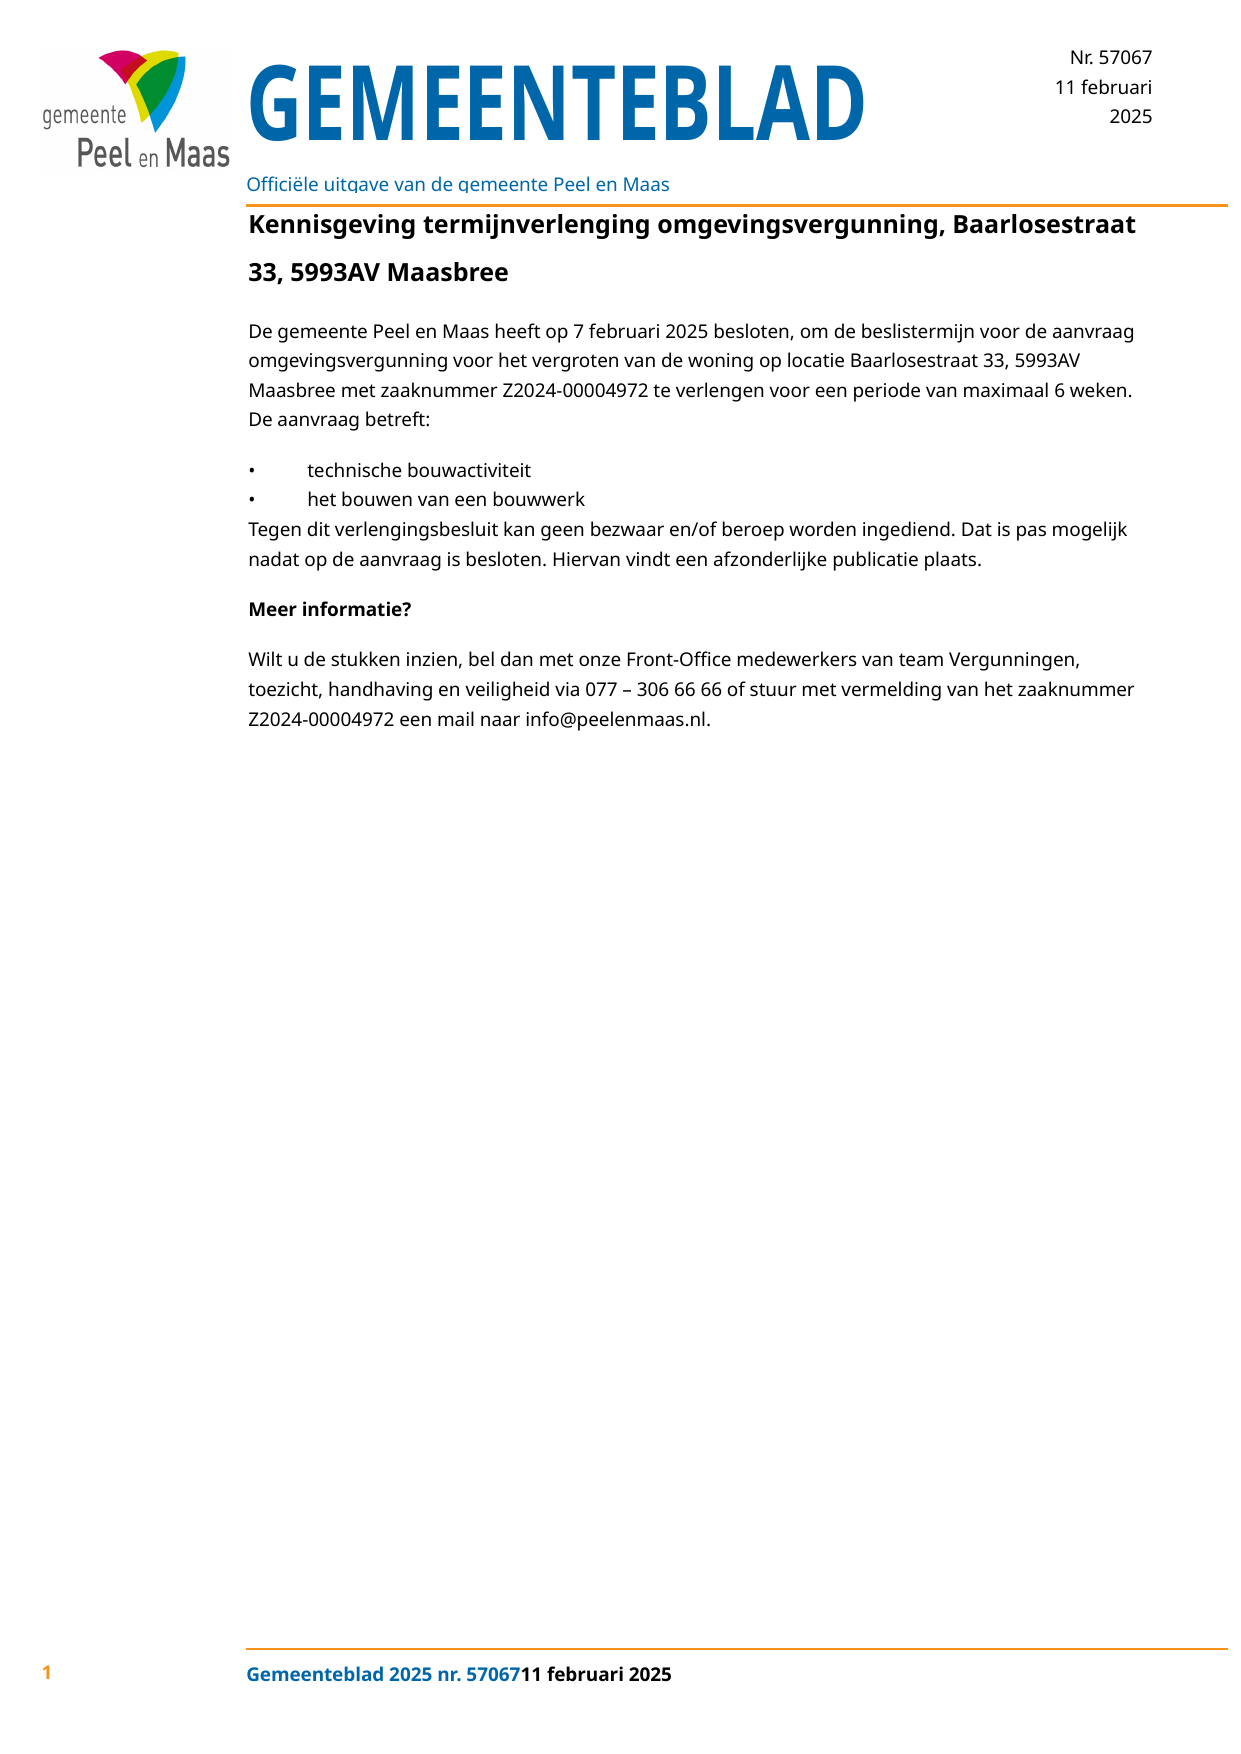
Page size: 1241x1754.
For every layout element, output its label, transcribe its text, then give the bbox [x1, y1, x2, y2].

text De gemeente Peel en Maas heeft op 7 februari 2025 besloten, om de beslistermijn voor de aanvraag omgevingsvergunning voor het vergroten van de woning op locatie Baarlosestraat 33, 5993AV Maasbree met zaaknummer Z2024-00004972 te verlengen voor een periode van maximaal 6 weken. De aanvraag betreft: [248, 318, 1152, 432]
list het bouwen van een bouwwerk [248, 487, 1152, 512]
list technische bouwactiviteit [248, 457, 1152, 483]
text Meer informatie? [248, 596, 1152, 622]
picture [41, 47, 231, 172]
text Kennisgeving termijnverlenging omgevingsvergunning, Baarlosestraat 33, 5993AV Maasbree [248, 207, 1152, 288]
text Tegen dit verlengingsbesluit kan geen bezwaar en/of beroep worden ingediend. Dat is pas mogelijk nadat op de aanvraag is besloten. Hiervan vindt een afzonderlijke publicatie plaats. [248, 516, 1152, 572]
text Wilt u de stukken inzien, bel dan met onze Front-Office medewerkers van team Vergunningen, toezicht, handhaving en veiligheid via 077 – 306 66 66 of stuur met vermelding van het zaaknummer Z2024-00004972 een mail naar info@peelenmaas.nl. [248, 647, 1152, 732]
